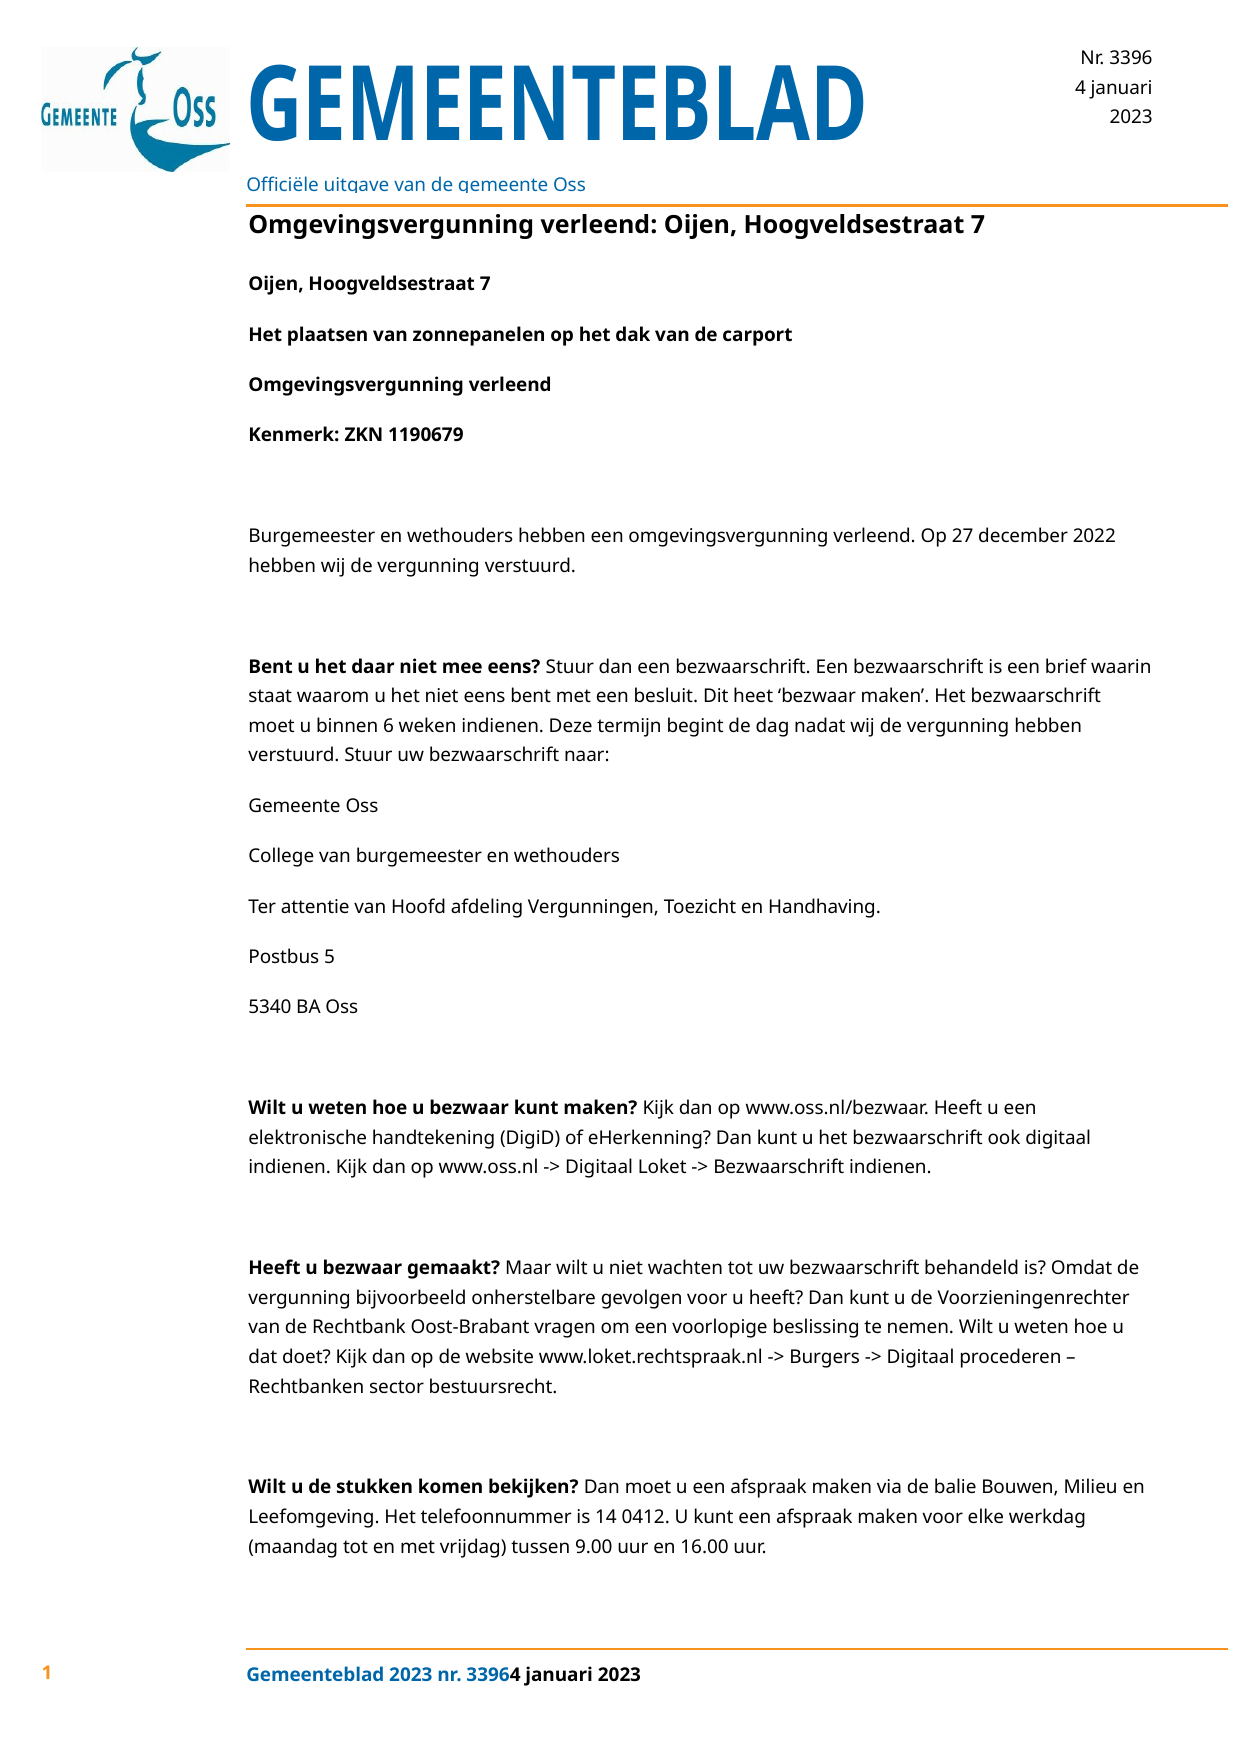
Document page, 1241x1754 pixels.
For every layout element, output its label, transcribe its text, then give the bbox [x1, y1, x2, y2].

picture [41, 47, 231, 172]
text Postbus 5 [248, 943, 1152, 969]
text College van burgemeester en wethouders [248, 842, 1152, 868]
text Ter attentie van Hoofd afdeling Vergunningen, Toezicht en Handhaving. [248, 893, 1152, 918]
text Wilt u weten hoe u bezwaar kunt maken? Kijk dan op www.oss.nl/bezwaar. Heeft u een elektronische handtekening (DigiD) of eHerkenning? Dan kunt u het bezwaarschrift ook digitaal indienen. Kijk dan op www.oss.nl -> Digitaal Loket -> Bezwaarschrift indienen. [248, 1094, 1152, 1179]
text Omgevingsvergunning verleend: Oijen, Hoogveldsestraat 7 [248, 207, 1152, 241]
text Oijen, Hoogveldsestraat 7 [248, 270, 1152, 296]
text Bent u het daar niet mee eens? Stuur dan een bezwaarschrift. Een bezwaarschrift is een brief waarin staat waarom u het niet eens bent met een besluit. Dit heet ‘bezwaar maken’. Het bezwaarschrift moet u binnen 6 weken indienen. Deze termijn begint de dag nadat wij de vergunning hebben verstuurd. Stuur uw bezwaarschrift naar: [248, 653, 1152, 767]
text Heeft u bezwaar gemaakt? Maar wilt u niet wachten tot uw bezwaarschrift behandeld is? Omdat de vergunning bijvoorbeeld onherstelbare gevolgen voor u heeft? Dan kunt u de Voorzieningenrechter van de Rechtbank Oost-Brabant vragen om een voorlopige beslissing te nemen. Wilt u weten hoe u dat doet? Kijk dan op de website www.loket.rechtspraak.nl -> Burgers -> Digitaal procederen – Rechtbanken sector bestuursrecht. [248, 1254, 1152, 1398]
text 5340 BA Oss [248, 994, 1152, 1019]
text Gemeente Oss [248, 792, 1152, 818]
text Wilt u de stukken komen bekijken? Dan moet u een afspraak maken via de balie Bouwen, Milieu en Leefomgeving. Het telefoonnummer is 14 0412. U kunt een afspraak maken voor elke werkdag (maandag tot en met vrijdag) tussen 9.00 uur en 16.00 uur. [248, 1474, 1152, 1558]
text Het plaatsen van zonnepanelen op het dak van de carport [248, 321, 1152, 346]
text Kenmerk: ZKN 1190679 [248, 422, 1152, 447]
text Burgemeester en wethouders hebben een omgevingsvergunning verleend. Op 27 december 2022 hebben wij de vergunning verstuurd. [248, 522, 1152, 578]
text Omgevingsvergunning verleend [248, 371, 1152, 397]
